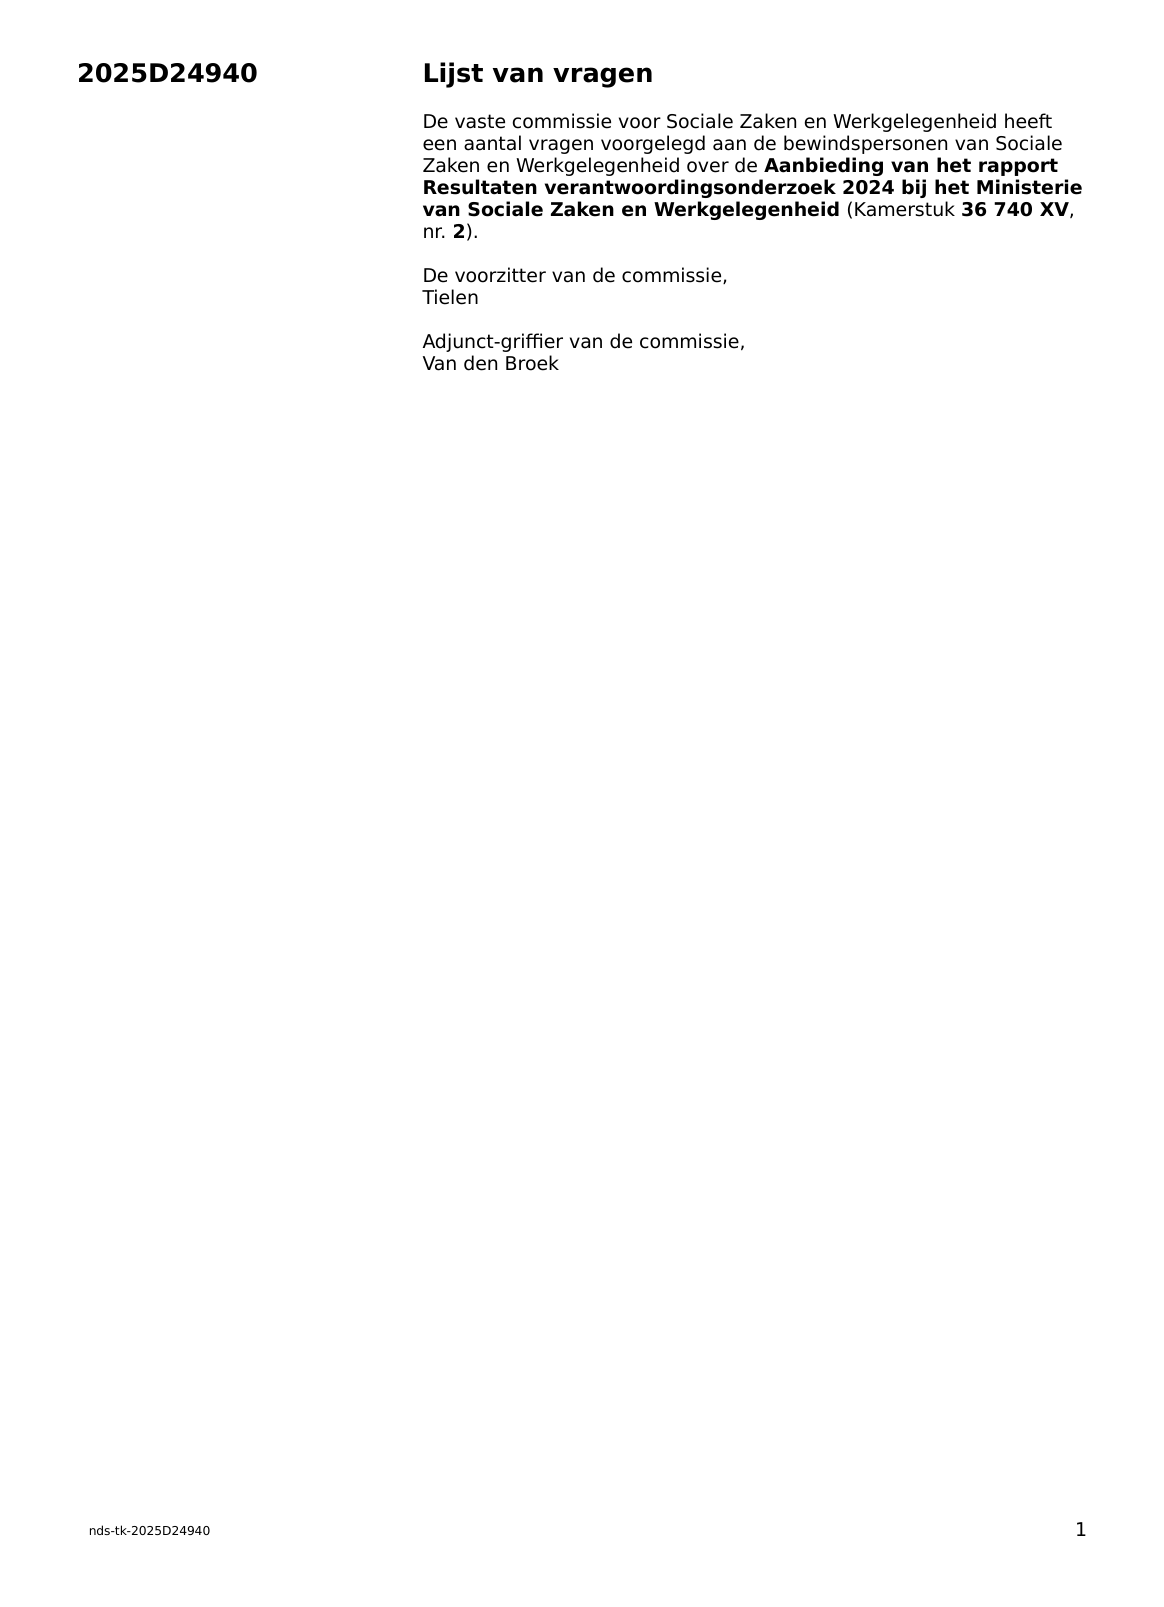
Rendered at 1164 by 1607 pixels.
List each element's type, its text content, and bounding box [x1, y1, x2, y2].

text nds-tk-2025D24940 [88, 1524, 323, 1538]
text De vaste commissie voor Sociale Zaken en Werkgelegenheid heeft een aantal vragen voorgelegd aan de bewindspersonen van Sociale Zaken en Werkgelegenheid over de Aanbieding van het rapport Resultaten verantwoordingsonderzoek 2024 bij het Ministerie van Sociale Zaken en Werkgelegenheid (Kamerstuk 36 740 XV, nr. 2). [422, 111, 1087, 243]
text De voorzitter van de commissie, [422, 265, 1087, 287]
text Adjunct-griffier van de commissie, [422, 331, 1087, 353]
text Van den Broek [422, 353, 1087, 375]
text Tielen [422, 287, 1087, 309]
text 2025D24940 Lijst van vragen [77, 59, 1087, 89]
